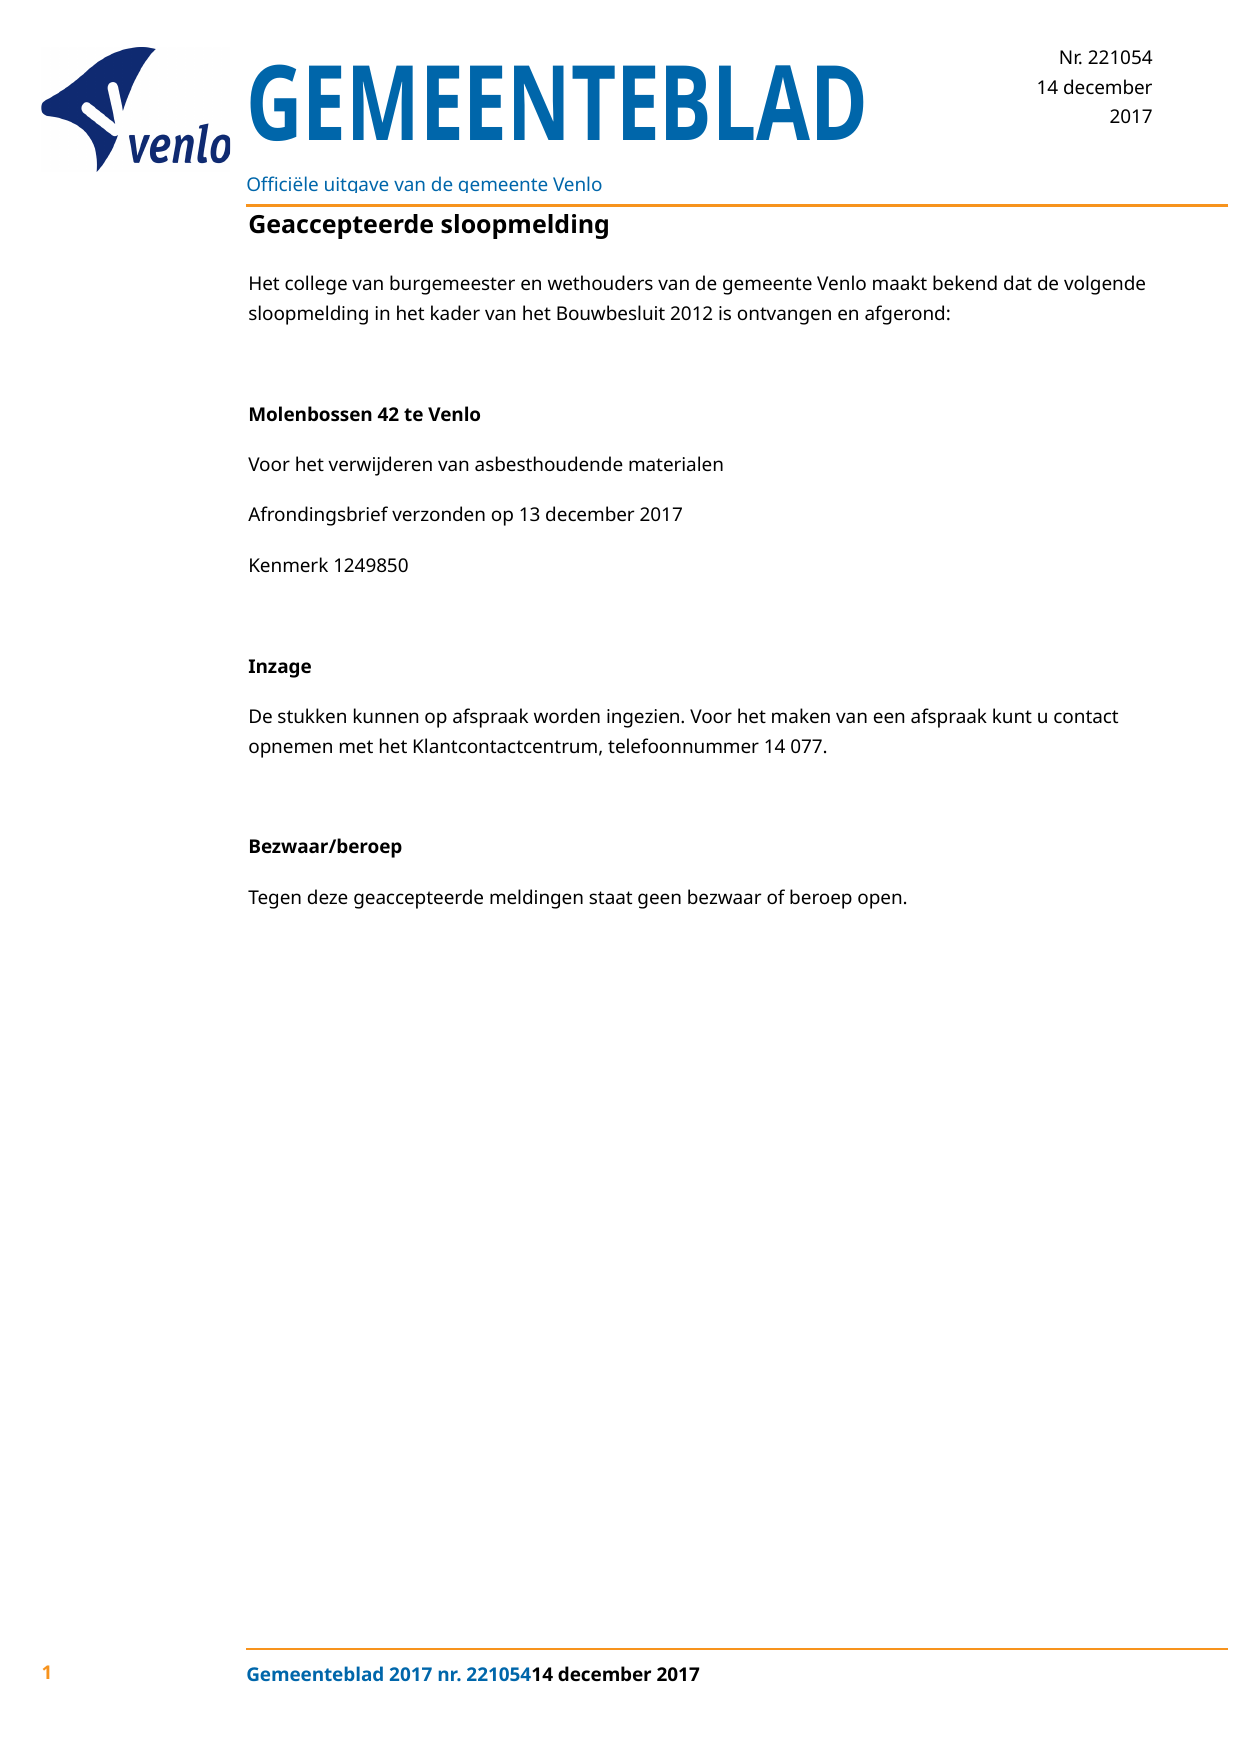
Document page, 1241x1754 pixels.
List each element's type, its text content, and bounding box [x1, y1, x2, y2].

text Bezwaar/beroep [248, 834, 1152, 859]
text Geaccepteerde sloopmelding [248, 207, 1152, 241]
text Voor het verwijderen van asbesthoudende materialen [248, 451, 1152, 477]
text De stukken kunnen op afspraak worden ingezien. Voor het maken van een afspraak kunt u contact opnemen met het Klantcontactcentrum, telefoonnummer 14 077. [248, 703, 1152, 758]
text Inzage [248, 653, 1152, 678]
text Molenbossen 42 te Venlo [248, 401, 1152, 426]
text Afrondingsbrief verzonden op 13 december 2017 [248, 502, 1152, 527]
text Tegen deze geaccepteerde meldingen staat geen bezwaar of beroep open. [248, 884, 1152, 910]
text Kenmerk 1249850 [248, 552, 1152, 578]
text Het college van burgemeester en wethouders van de gemeente Venlo maakt bekend dat de volgende sloopmelding in het kader van het Bouwbesluit 2012 is ontvangen en afgerond: [248, 270, 1152, 326]
picture [41, 47, 231, 172]
